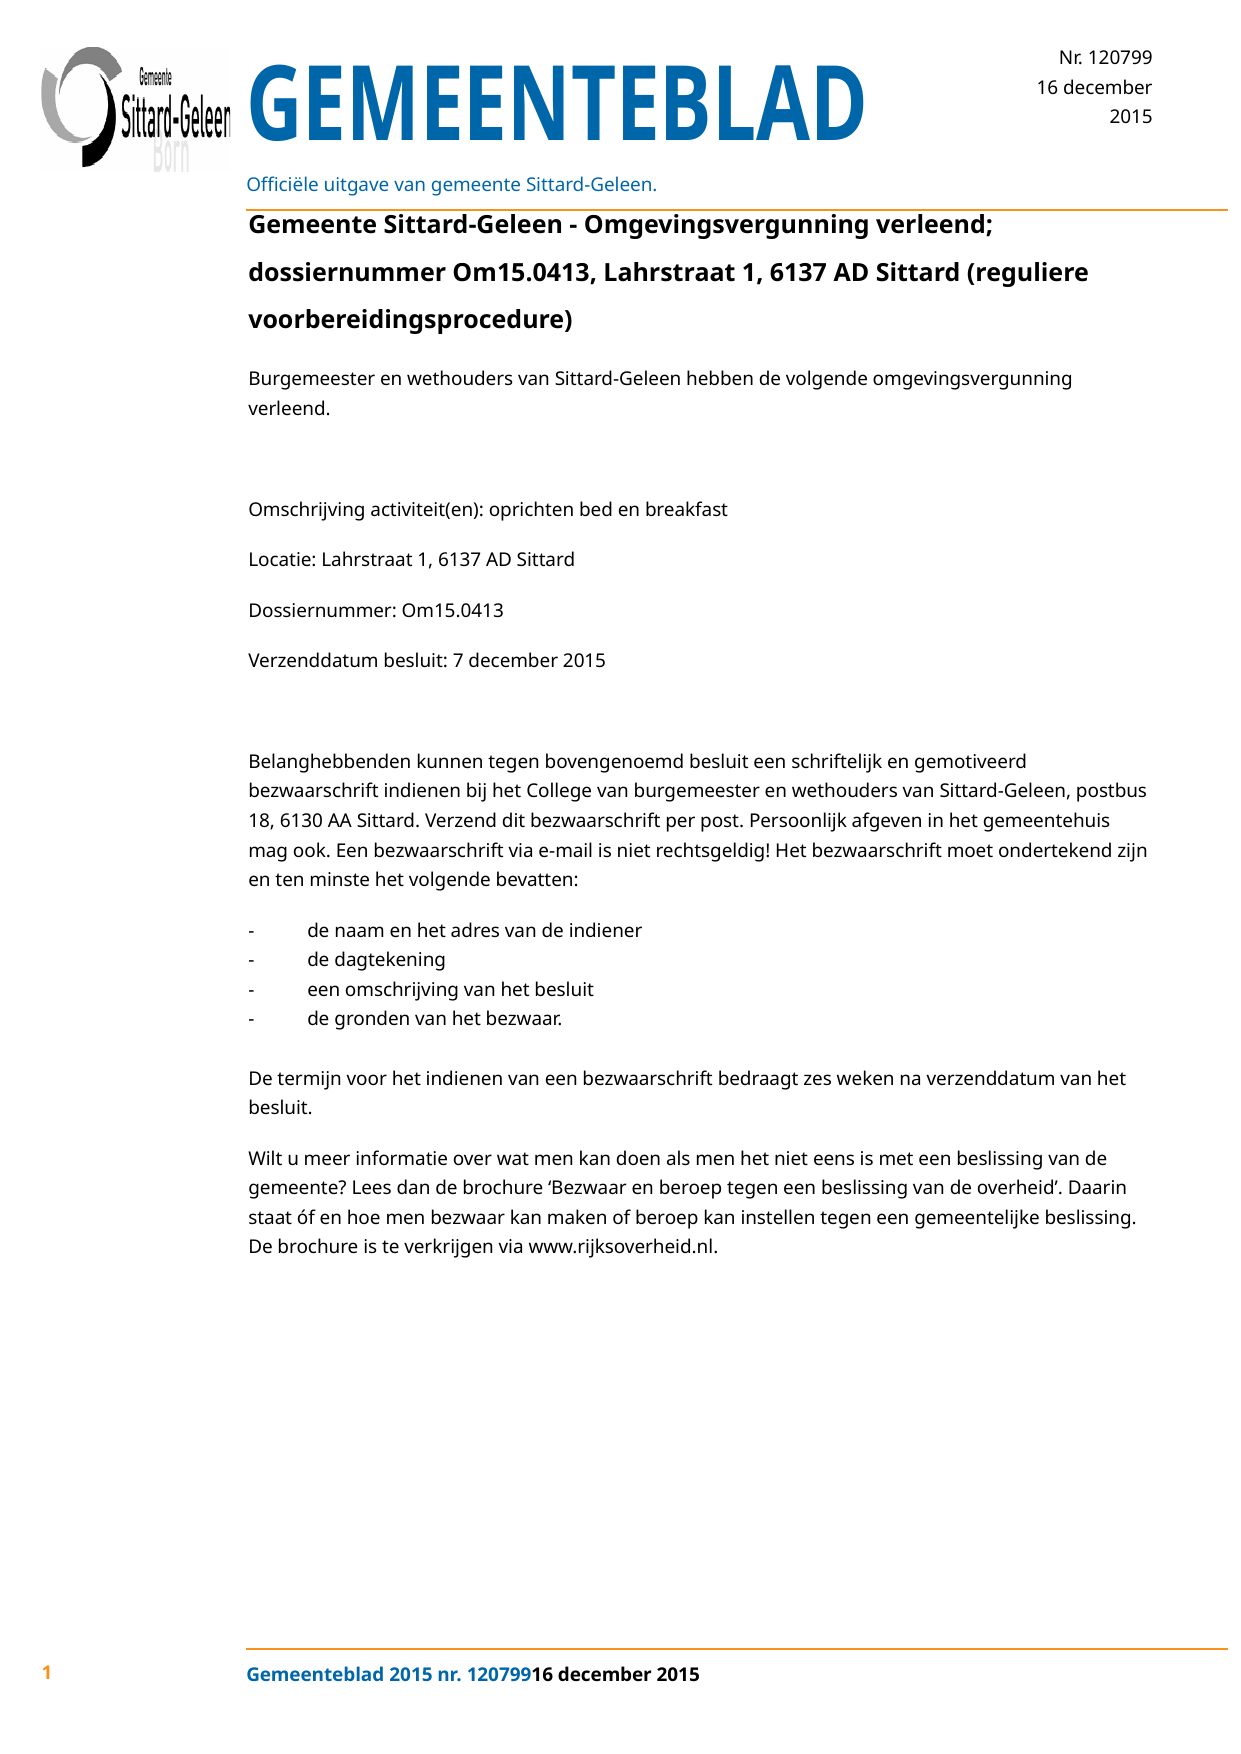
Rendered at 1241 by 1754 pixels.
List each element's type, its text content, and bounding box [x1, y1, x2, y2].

text De termijn voor het indienen van een bezwaarschrift bedraagt zes weken na verzenddatum van het besluit. [248, 1065, 1152, 1120]
picture [41, 47, 231, 172]
text Locatie: Lahrstraat 1, 6137 AD Sittard [248, 546, 1152, 572]
text Belanghebbenden kunnen tegen bovengenoemd besluit een schriftelijk en gemotiveerd bezwaarschrift indienen bij het College van burgemeester en wethouders van Sittard-Geleen, postbus 18, 6130 AA Sittard. Verzend dit bezwaarschrift per post. Persoonlijk afgeven in het gemeentehuis mag ook. Een bezwaarschrift via e-mail is niet rechtsgeldig! Het bezwaarschrift moet ondertekend zijn en ten minste het volgende bevatten: [248, 748, 1152, 892]
text Wilt u meer informatie over wat men kan doen als men het niet eens is met een beslissing van de gemeente? Lees dan de brochure ‘Bezwaar en beroep tegen een beslissing van de overheid’. Daarin staat óf en hoe men bezwaar kan maken of beroep kan instellen tegen een gemeentelijke beslissing. De brochure is te verkrijgen via www.rijksoverheid.nl. [248, 1145, 1152, 1259]
list de gronden van het bezwaar. [248, 1006, 1152, 1031]
list een omschrijving van het besluit [248, 976, 1152, 1002]
text Verzenddatum besluit: 7 december 2015 [248, 647, 1152, 673]
text Burgemeester en wethouders van Sittard-Geleen hebben de volgende omgevingsvergunning verleend. [248, 366, 1152, 421]
text Gemeente Sittard-Geleen - Omgevingsvergunning verleend; dossiernummer Om15.0413, Lahrstraat 1, 6137 AD Sittard (reguliere voorbereidingsprocedure) [248, 211, 1152, 336]
list de naam en het adres van de indiener [248, 917, 1152, 942]
text Dossiernummer: Om15.0413 [248, 597, 1152, 622]
list de dagtekening [248, 946, 1152, 972]
text Omschrijving activiteit(en): oprichten bed en breakfast [248, 496, 1152, 522]
